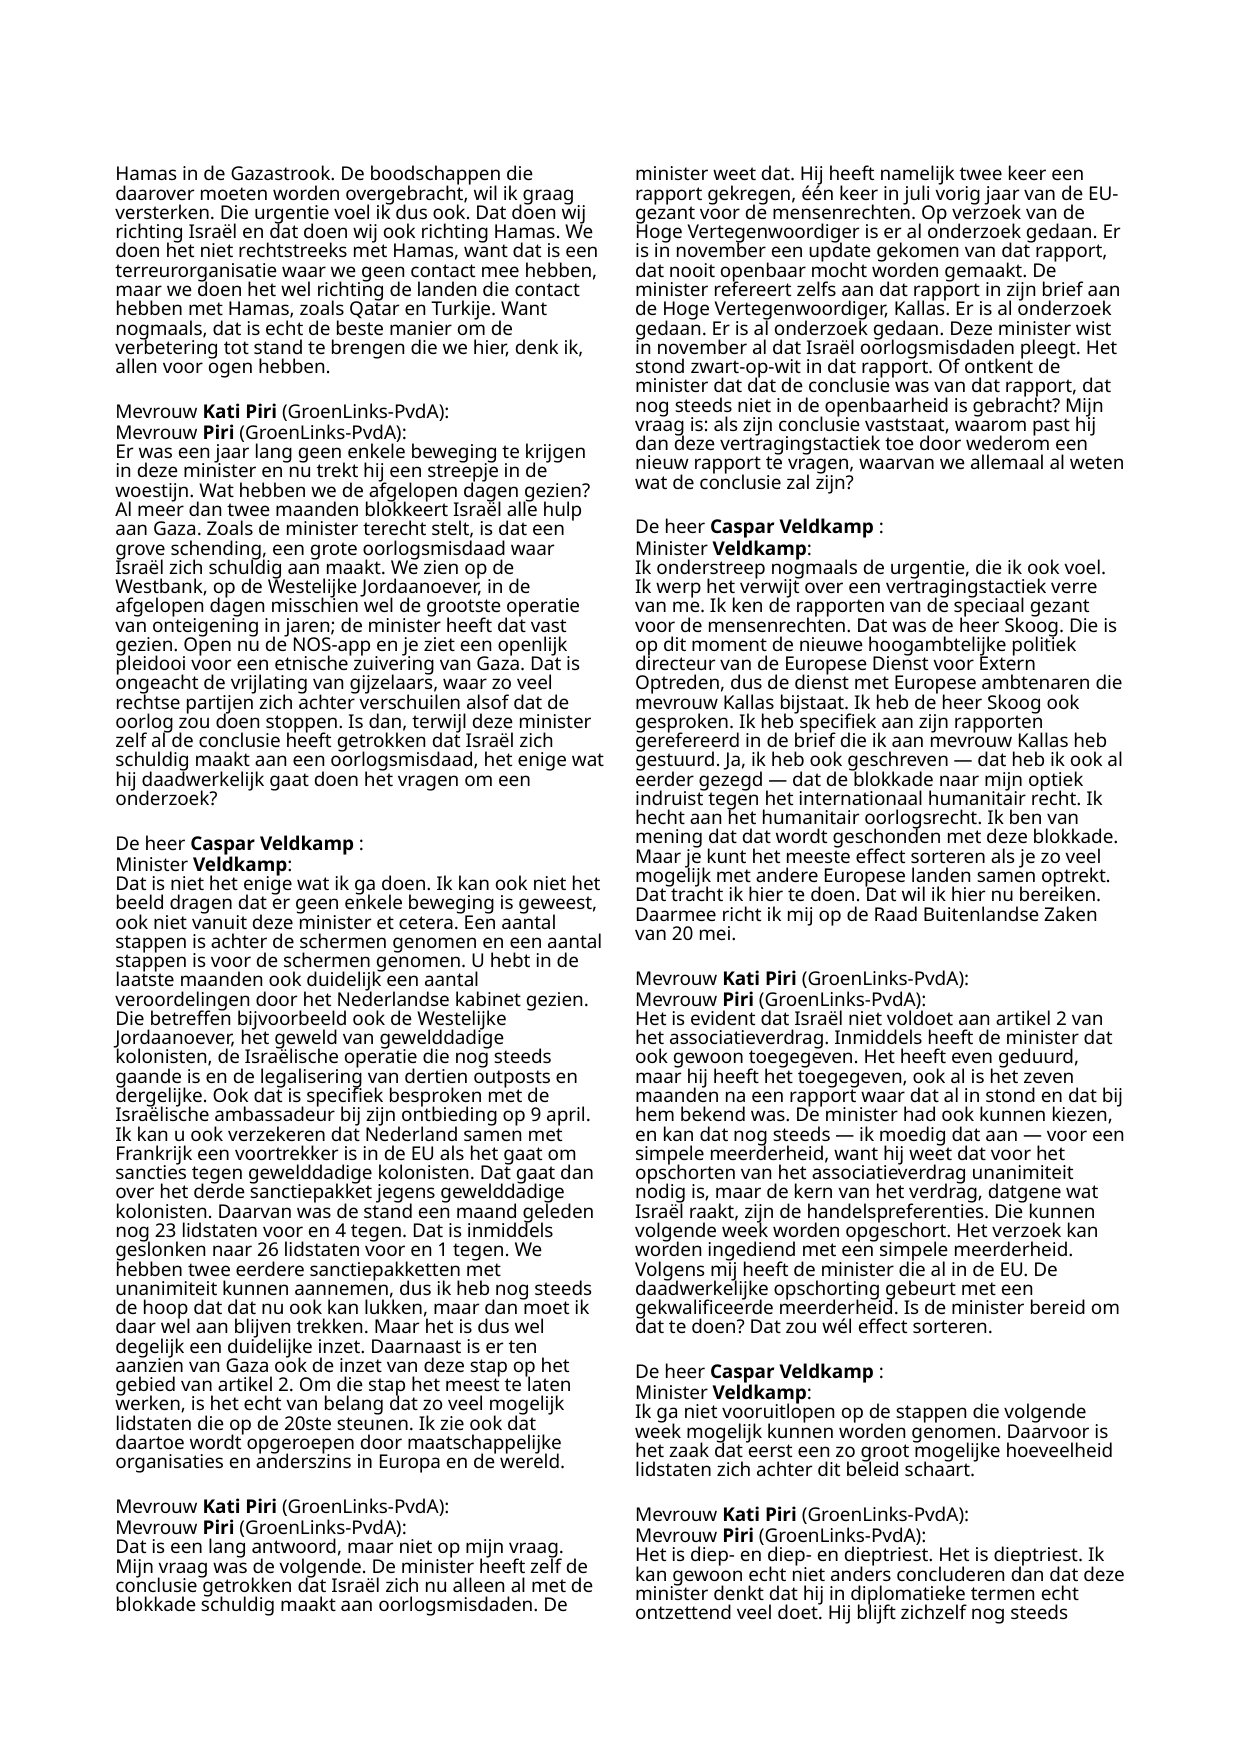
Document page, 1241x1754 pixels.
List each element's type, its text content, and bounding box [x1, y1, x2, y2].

text Mevrouw Kati Piri (GroenLinks-PvdA): [115, 398, 605, 424]
text Ik onderstreep nogmaals de urgentie, die ik ook voel. Ik werp het verwijt over een vertragingstactiek verre van me. Ik ken de rapporten van de speciaal gezant voor de mensenrechten. Dat was de heer Skoog. Die is op dit moment de nieuwe hoogambtelijke politiek directeur van de Europese Dienst voor Extern Optreden, dus de dienst met Europese ambtenaren die mevrouw Kallas bijstaat. Ik heb de heer Skoog ook gesproken. Ik heb specifiek aan zijn rapporten gerefereerd in de brief die ik aan mevrouw Kallas heb gestuurd. Ja, ik heb ook geschreven — dat heb ik ook al eerder gezegd — dat de blokkade naar mijn optiek indruist tegen het internationaal humanitair recht. Ik hecht aan het humanitair oorlogsrecht. Ik ben van mening dat dat wordt geschonden met deze blokkade. Maar je kunt het meeste effect sorteren als je zo veel mogelijk met andere Europese landen samen optrekt. Dat tracht ik hier te doen. Dat wil ik hier nu bereiken. Daarmee richt ik mij op de Raad Buitenlandse Zaken van 20 mei. [635, 559, 1125, 944]
text Dat is niet het enige wat ik ga doen. Ik kan ook niet het beeld dragen dat er geen enkele beweging is geweest, ook niet vanuit deze minister et cetera. Een aantal stappen is achter de schermen genomen en een aantal stappen is voor de schermen genomen. U hebt in de laatste maanden ook duidelijk een aantal veroordelingen door het Nederlandse kabinet gezien. Die betreffen bijvoorbeeld ook de Westelijke Jordaanoever, het geweld van gewelddadige kolonisten, de Israëlische operatie die nog steeds gaande is en de legalisering van dertien outposts en dergelijke. Ook dat is specifiek besproken met de Israëlische ambassadeur bij zijn ontbieding op 9 april. Ik kan u ook verzekeren dat Nederland samen met Frankrijk een voortrekker is in de EU als het gaat om sancties tegen gewelddadige kolonisten. Dat gaat dan over het derde sanctiepakket jegens gewelddadige kolonisten. Daarvan was de stand een maand geleden nog 23 lidstaten voor en 4 tegen. Dat is inmiddels geslonken naar 26 lidstaten voor en 1 tegen. We hebben twee eerdere sanctiepakketten met unanimiteit kunnen aannemen, dus ik heb nog steeds de hoop dat dat nu ook kan lukken, maar dan moet ik daar wel aan blijven trekken. Maar het is dus wel degelijk een duidelijke inzet. Daarnaast is er ten aanzien van Gaza ook de inzet van deze stap op het gebied van artikel 2. Om die stap het meest te laten werken, is het echt van belang dat zo veel mogelijk lidstaten die op de 20ste steunen. Ik zie ook dat daartoe wordt opgeroepen door maatschappelijke organisaties en anderszins in Europa en de wereld. [115, 875, 605, 1472]
text Mevrouw Piri (GroenLinks-PvdA): [115, 424, 605, 443]
text De heer Caspar Veldkamp : [635, 514, 1125, 539]
text Hamas in de Gazastrook. De boodschappen die daarover moeten worden overgebracht, wil ik graag versterken. Die urgentie voel ik dus ook. Dat doen wij richting Israël en dat doen wij ook richting Hamas. We doen het niet rechtstreeks met Hamas, want dat is een terreurorganisatie waar we geen contact mee hebben, maar we doen het wel richting de landen die contact hebben met Hamas, zoals Qatar en Turkije. Want nogmaals, dat is echt de beste manier om de verbetering tot stand te brengen die we hier, denk ik, allen voor ogen hebben. [115, 165, 605, 377]
text Minister Veldkamp: [115, 856, 605, 875]
text Mevrouw Piri (GroenLinks-PvdA): [115, 1519, 605, 1538]
text minister weet dat. Hij heeft namelijk twee keer een rapport gekregen, één keer in juli vorig jaar van de EU-gezant voor de mensenrechten. Op verzoek van de Hoge Vertegenwoordiger is er al onderzoek gedaan. Er is in november een update gekomen van dat rapport, dat nooit openbaar mocht worden gemaakt. De minister refereert zelfs aan dat rapport in zijn brief aan de Hoge Vertegenwoordiger, Kallas. Er is al onderzoek gedaan. Er is al onderzoek gedaan. Deze minister wist in november al dat Israël oorlogsmisdaden pleegt. Het stond zwart-op-wit in dat rapport. Of ontkent de minister dat dat de conclusie was van dat rapport, dat nog steeds niet in de openbaarheid is gebracht? Mijn vraag is: als zijn conclusie vaststaat, waarom past hij dan deze vertragingstactiek toe door wederom een nieuw rapport te vragen, waarvan we allemaal al weten wat de conclusie zal zijn? [635, 165, 1125, 493]
text Het is evident dat Israël niet voldoet aan artikel 2 van het associatieverdrag. Inmiddels heeft de minister dat ook gewoon toegegeven. Het heeft even geduurd, maar hij heeft het toegegeven, ook al is het zeven maanden na een rapport waar dat al in stond en dat bij hem bekend was. De minister had ook kunnen kiezen, en kan dat nog steeds — ik moedig dat aan — voor een simpele meerderheid, want hij weet dat voor het opschorten van het associatieverdrag unanimiteit nodig is, maar de kern van het verdrag, datgene wat Israël raakt, zijn de handelspreferenties. Die kunnen volgende week worden opgeschort. Het verzoek kan worden ingediend met een simpele meerderheid. Volgens mij heeft de minister die al in de EU. De daadwerkelijke opschorting gebeurt met een gekwalificeerde meerderheid. Is de minister bereid om dat te doen? Dat zou wél effect sorteren. [635, 1010, 1125, 1338]
text Mevrouw Kati Piri (GroenLinks-PvdA): [635, 1501, 1125, 1527]
text Minister Veldkamp: [635, 1384, 1125, 1403]
text De heer Caspar Veldkamp : [635, 1358, 1125, 1384]
text Dat is een lang antwoord, maar niet op mijn vraag. Mijn vraag was de volgende. De minister heeft zelf de conclusie getrokken dat Israël zich nu alleen al met de blokkade schuldig maakt aan oorlogsmisdaden. De [115, 1538, 605, 1615]
text Minister Veldkamp: [635, 539, 1125, 559]
text De heer Caspar Veldkamp : [115, 830, 605, 856]
text Mevrouw Kati Piri (GroenLinks-PvdA): [635, 965, 1125, 991]
text Mevrouw Kati Piri (GroenLinks-PvdA): [115, 1493, 605, 1519]
text Er was een jaar lang geen enkele beweging te krijgen in deze minister en nu trekt hij een streepje in de woestijn. Wat hebben we de afgelopen dagen gezien? Al meer dan twee maanden blokkeert Israël alle hulp aan Gaza. Zoals de minister terecht stelt, is dat een grove schending, een grote oorlogsmisdaad waar Israël zich schuldig aan maakt. We zien op de Westbank, op de Westelijke Jordaanoever, in de afgelopen dagen misschien wel de grootste operatie van onteigening in jaren; de minister heeft dat vast gezien. Open nu de NOS-app en je ziet een openlijk pleidooi voor een etnische zuivering van Gaza. Dat is ongeacht de vrijlating van gijzelaars, waar zo veel rechtse partijen zich achter verschuilen alsof dat de oorlog zou doen stoppen. Is dan, terwijl deze minister zelf al de conclusie heeft getrokken dat Israël zich schuldig maakt aan een oorlogsmisdaad, het enige wat hij daadwerkelijk gaat doen het vragen om een onderzoek? [115, 443, 605, 809]
text Ik ga niet vooruitlopen op de stappen die volgende week mogelijk kunnen worden genomen. Daarvoor is het zaak dat eerst een zo groot mogelijke hoeveelheid lidstaten zich achter dit beleid schaart. [635, 1403, 1125, 1481]
text Het is diep- en diep- en dieptriest. Het is dieptriest. Ik kan gewoon echt niet anders concluderen dan dat deze minister denkt dat hij in diplomatieke termen echt ontzettend veel doet. Hij blijft zichzelf nog steeds [635, 1546, 1125, 1623]
text Mevrouw Piri (GroenLinks-PvdA): [635, 1527, 1125, 1546]
text Mevrouw Piri (GroenLinks-PvdA): [635, 991, 1125, 1010]
